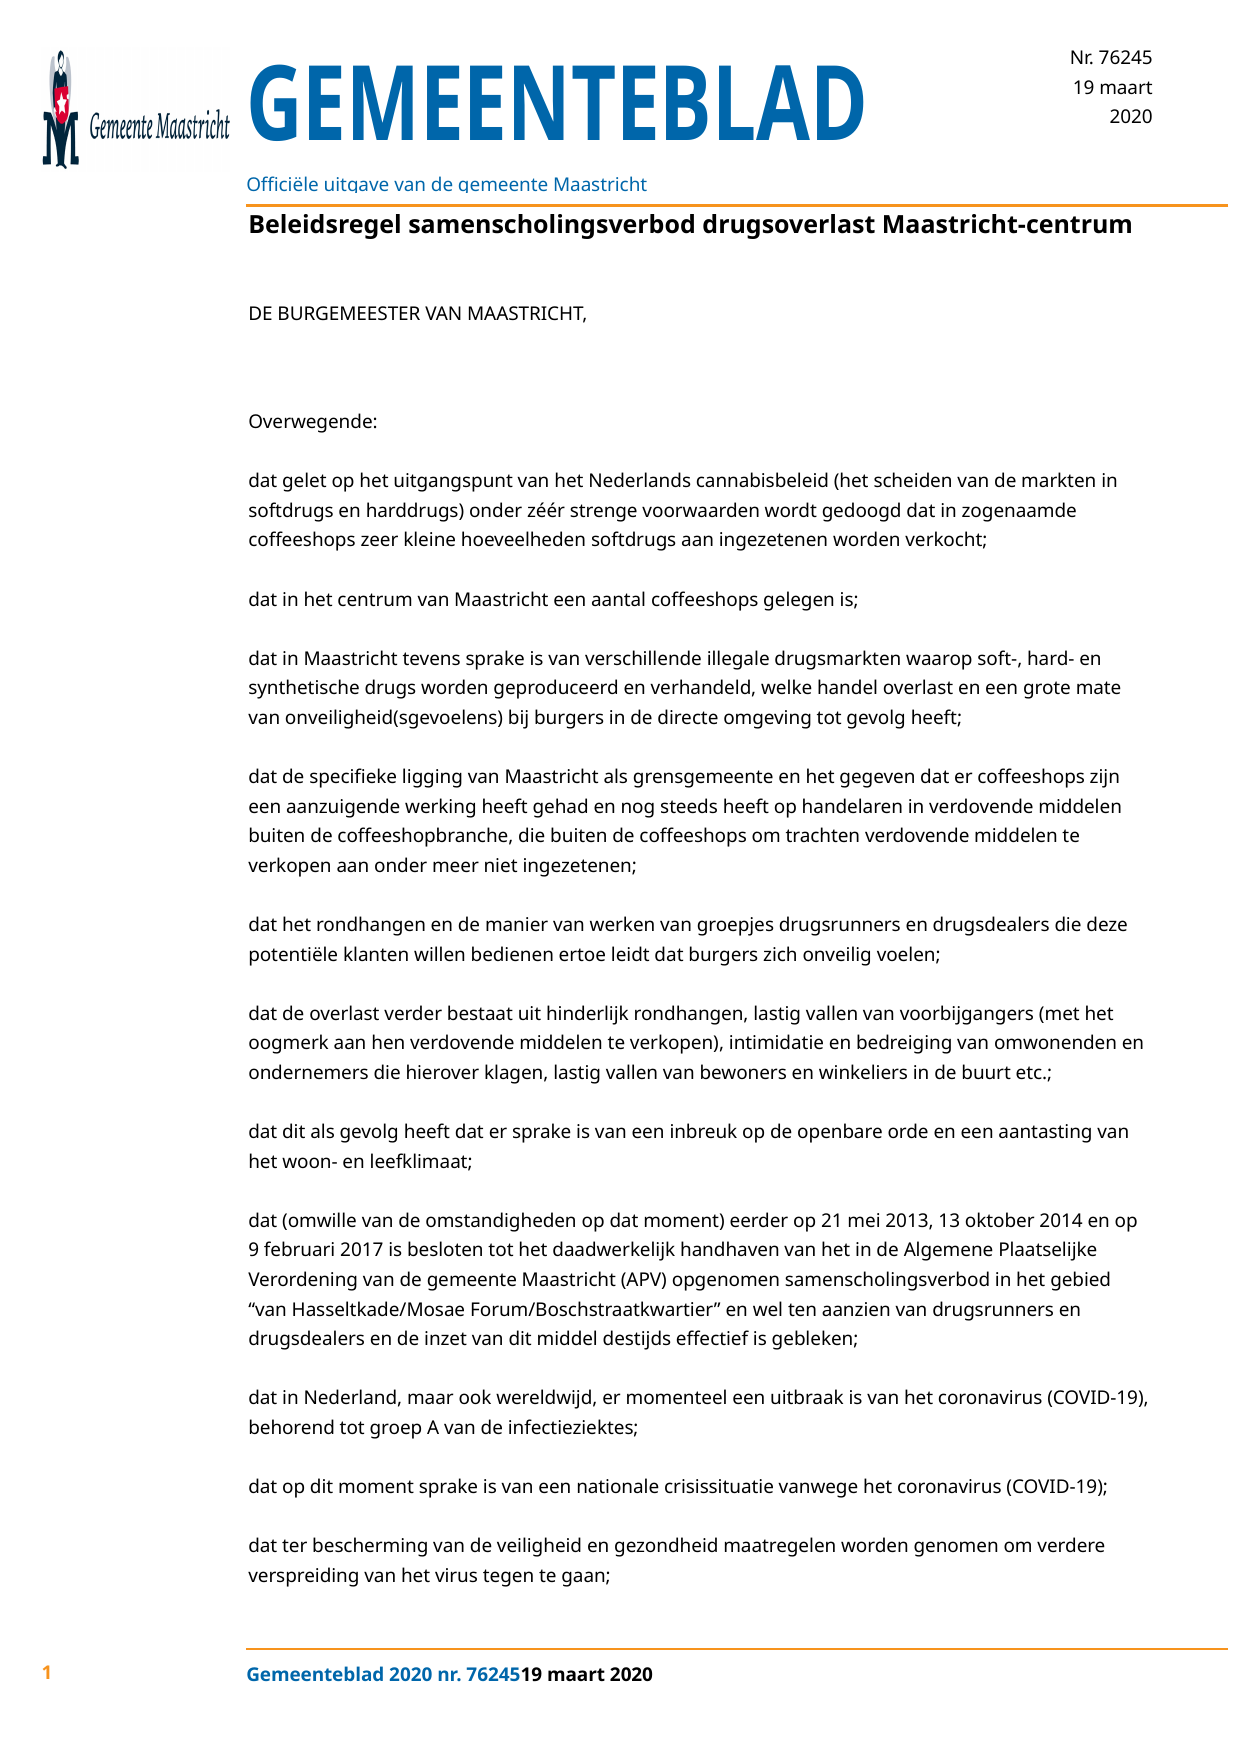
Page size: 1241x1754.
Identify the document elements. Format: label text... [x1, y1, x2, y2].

text dat ter bescherming van de veiligheid en gezondheid maatregelen worden genomen om verdere verspreiding van het virus tegen te gaan; [248, 1532, 1152, 1588]
text dat dit als gevolg heeft dat er sprake is van een inbreuk op de openbare orde en een aantasting van het woon- en leefklimaat; [248, 1118, 1152, 1174]
text dat in Maastricht tevens sprake is van verschillende illegale drugsmarkten waarop soft-, hard- en synthetische drugs worden geproduceerd en verhandeld, welke handel overlast en een grote mate van onveiligheid(sgevoelens) bij burgers in de directe omgeving tot gevolg heeft; [248, 645, 1152, 730]
text dat in Nederland, maar ook wereldwijd, er momenteel een uitbraak is van het coronavirus (COVID-19), behorend tot groep A van de infectieziektes; [248, 1384, 1152, 1440]
text Overwegende: [248, 408, 1152, 434]
text DE BURGEMEESTER VAN MAASTRICHT, [248, 300, 1152, 326]
text dat het rondhangen en de manier van werken van groepjes drugsrunners en drugsdealers die deze potentiële klanten willen bedienen ertoe leidt dat burgers zich onveilig voelen; [248, 911, 1152, 967]
text Beleidsregel samenscholingsverbod drugsoverlast Maastricht-centrum [248, 207, 1152, 241]
text dat de overlast verder bestaat uit hinderlijk rondhangen, lastig vallen van voorbijgangers (met het oogmerk aan hen verdovende middelen te verkopen), intimidatie en bedreiging van omwonenden en ondernemers die hierover klagen, lastig vallen van bewoners en winkeliers in de buurt etc.; [248, 1000, 1152, 1085]
text dat (omwille van de omstandigheden op dat moment) eerder op 21 mei 2013, 13 oktober 2014 en op 9 februari 2017 is besloten tot het daadwerkelijk handhaven van het in de Algemene Plaatselijke Verordening van de gemeente Maastricht (APV) opgenomen samenscholingsverbod in het gebied “van Hasseltkade/Mosae Forum/Boschstraatkwartier” en wel ten aanzien van drugsrunners en drugsdealers en de inzet van dit middel destijds effectief is gebleken; [248, 1207, 1152, 1351]
text dat in het centrum van Maastricht een aantal coffeeshops gelegen is; [248, 586, 1152, 612]
text dat gelet op het uitgangspunt van het Nederlands cannabisbeleid (het scheiden van de markten in softdrugs en harddrugs) onder zéér strenge voorwaarden wordt gedoogd dat in zogenaamde coffeeshops zeer kleine hoeveelheden softdrugs aan ingezetenen worden verkocht; [248, 467, 1152, 552]
text dat de specifieke ligging van Maastricht als grensgemeente en het gegeven dat er coffeeshops zijn een aanzuigende werking heeft gehad en nog steeds heeft op handelaren in verdovende middelen buiten de coffeeshopbranche, die buiten de coffeeshops om trachten verdovende middelen te verkopen aan onder meer niet ingezetenen; [248, 763, 1152, 878]
picture [41, 47, 231, 172]
text dat op dit moment sprake is van een nationale crisissituatie vanwege het coronavirus (COVID-19); [248, 1473, 1152, 1499]
